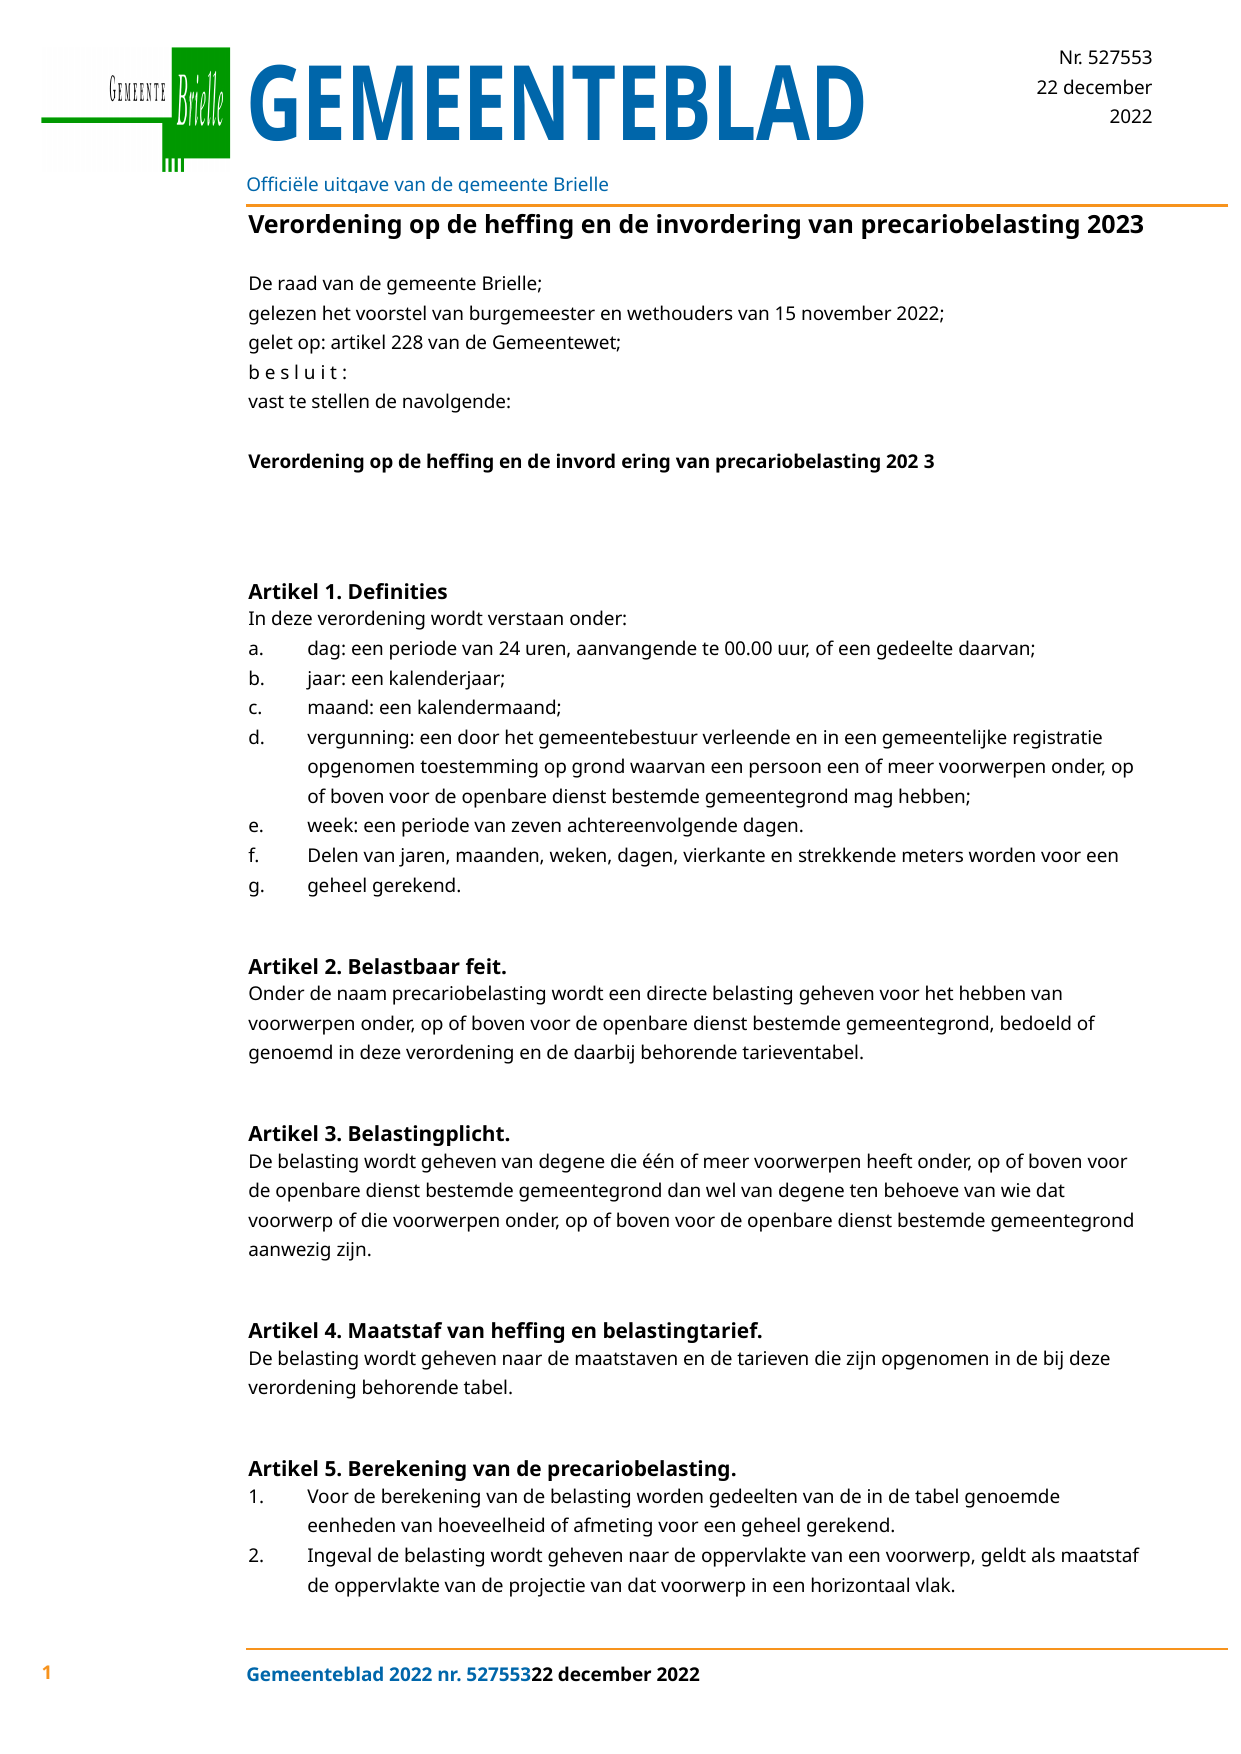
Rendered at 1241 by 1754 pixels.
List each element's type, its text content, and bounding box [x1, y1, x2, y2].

list Voor de berekening van de belasting worden gedeelten van de in de tabel genoemde eenheden van hoeveelheid of afmeting voor een geheel gerekend. [248, 1483, 1152, 1538]
text gelet op: artikel 228 van de Gemeentewet; [248, 329, 1152, 355]
picture [41, 47, 231, 172]
list Delen van jaren, maanden, weken, dagen, vierkante en strekkende meters worden voor een [248, 842, 1152, 868]
list dag: een periode van 24 uren, aanvangende te 00.00 uur, of een gedeelte daarvan; [248, 635, 1152, 661]
text Verordening op de heffing en de invord ering van precariobelasting 202 3 [248, 448, 1152, 473]
text b e s l u i t : [248, 359, 1152, 385]
text De belasting wordt geheven naar de maatstaven en de tarieven die zijn opgenomen in de bij deze verordening behorende tabel. [248, 1345, 1152, 1400]
list vergunning: een door het gemeentebestuur verleende en in een gemeentelijke registratie opgenomen toestemming op grond waarvan een persoon een of meer voorwerpen onder, op of boven voor de openbare dienst bestemde gemeentegrond mag hebben; [248, 724, 1152, 809]
text De raad van de gemeente Brielle; [248, 270, 1152, 296]
text Artikel 5. Berekening van de precariobelasting. [248, 1454, 1152, 1483]
text Artikel 1. Definities [248, 577, 1152, 606]
text Artikel 3. Belastingplicht. [248, 1119, 1152, 1148]
list maand: een kalendermaand; [248, 694, 1152, 720]
text Verordening op de heffing en de invordering van precariobelasting 2023 [248, 207, 1152, 241]
text Artikel 4. Maatstaf van heffing en belastingtarief. [248, 1317, 1152, 1345]
text In deze verordening wordt verstaan onder: [248, 606, 1152, 631]
text vast te stellen de navolgende: [248, 389, 1152, 414]
text Onder de naam precariobelasting wordt een directe belasting geheven voor het hebben van voorwerpen onder, op of boven voor de openbare dienst bestemde gemeentegrond, bedoeld of genoemd in deze verordening en de daarbij behorende tarieventabel. [248, 980, 1152, 1065]
text Artikel 2. Belastbaar feit. [248, 952, 1152, 980]
list week: een periode van zeven achtereenvolgende dagen. [248, 813, 1152, 838]
text gelezen het voorstel van burgemeester en wethouders van 15 november 2022; [248, 300, 1152, 326]
list geheel gerekend. [248, 872, 1152, 897]
text De belasting wordt geheven van degene die één of meer voorwerpen heeft onder, op of boven voor de openbare dienst bestemde gemeentegrond dan wel van degene ten behoeve van wie dat voorwerp of die voorwerpen onder, op of boven voor de openbare dienst bestemde gemeentegrond aanwezig zijn. [248, 1148, 1152, 1262]
list Ingeval de belasting wordt geheven naar de oppervlakte van een voorwerp, geldt als maatstaf de oppervlakte van de projectie van dat voorwerp in een horizontaal vlak. [248, 1542, 1152, 1597]
list jaar: een kalenderjaar; [248, 665, 1152, 690]
